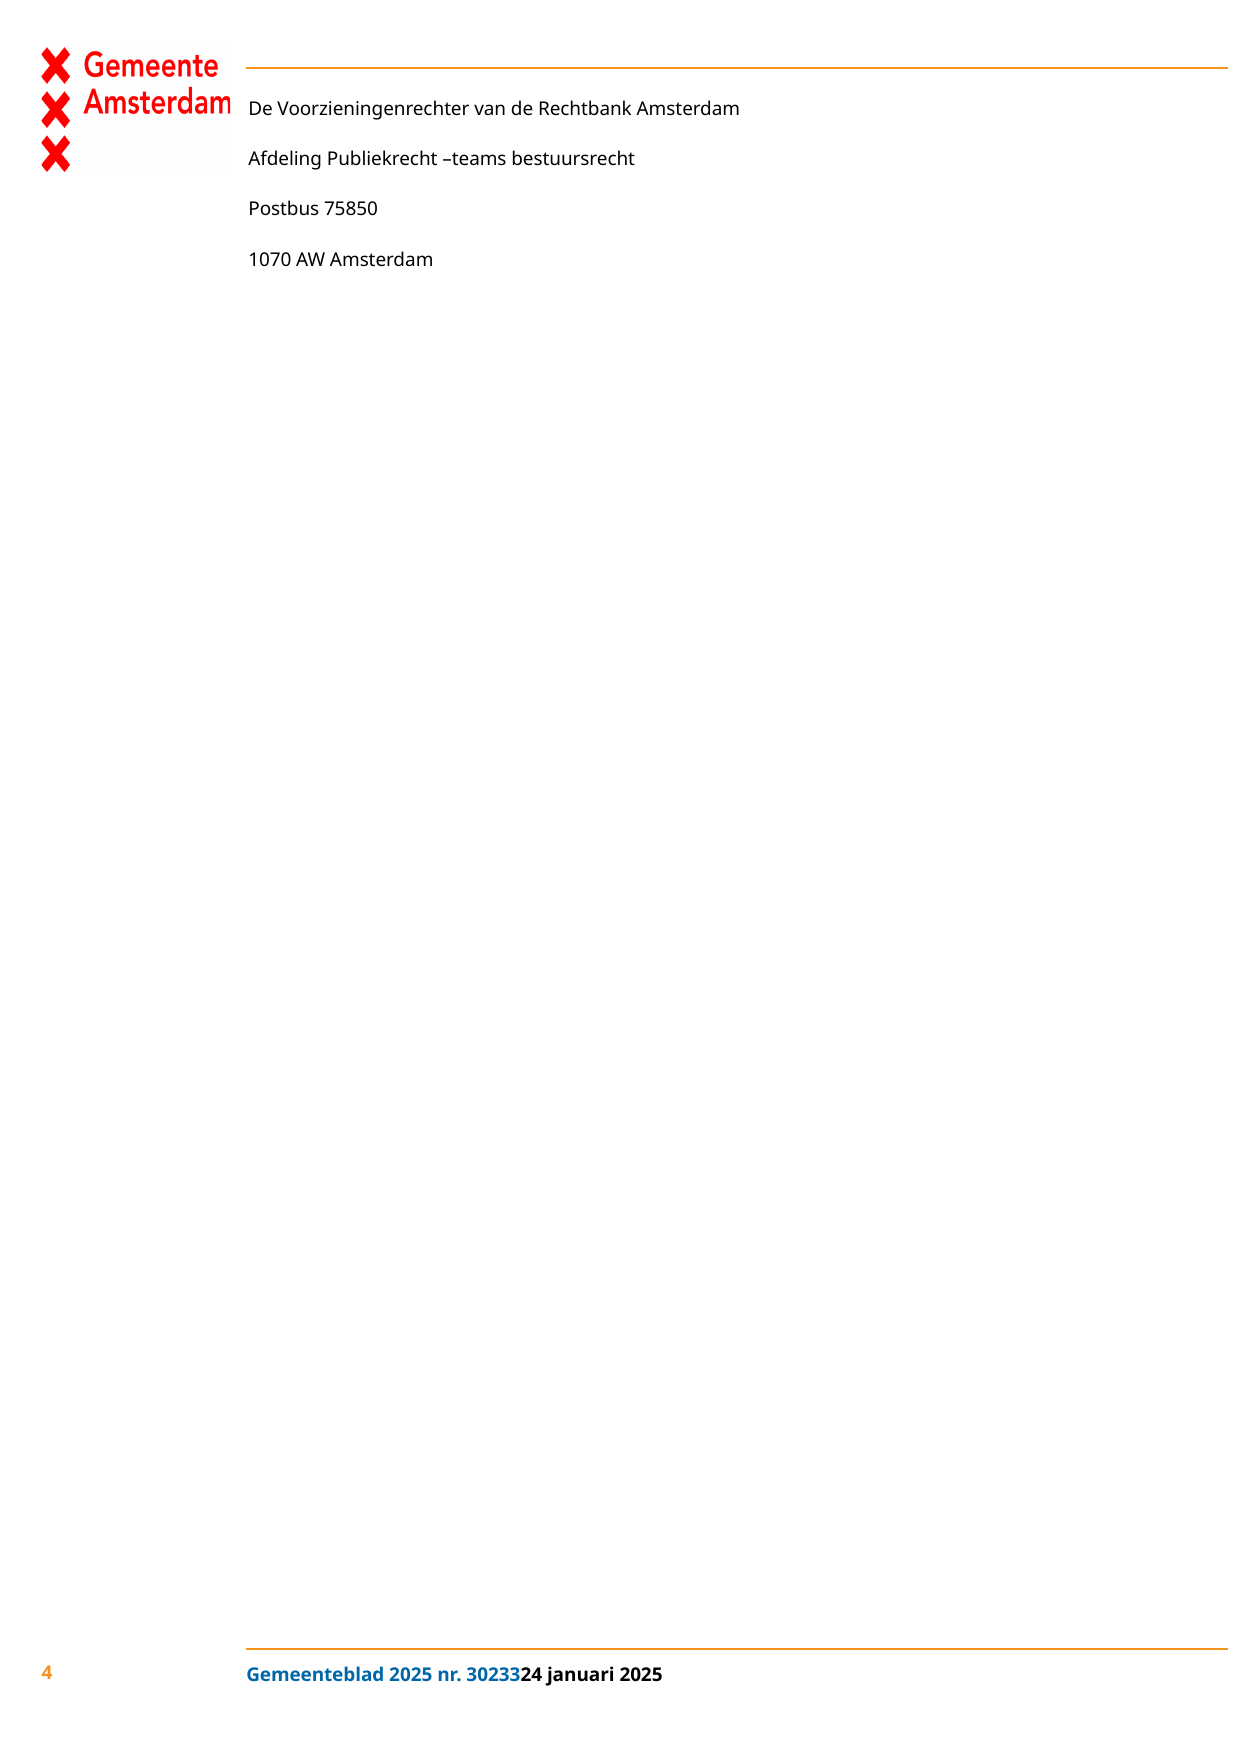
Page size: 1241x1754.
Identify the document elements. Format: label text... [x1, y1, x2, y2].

picture [41, 47, 231, 172]
text Afdeling Publiekrecht –teams bestuursrecht [248, 145, 1152, 171]
text De Voorzieningenrechter van de Rechtbank Amsterdam [248, 95, 1152, 121]
text Postbus 75850 [248, 196, 1152, 221]
text 1070 AW Amsterdam [248, 246, 1152, 272]
